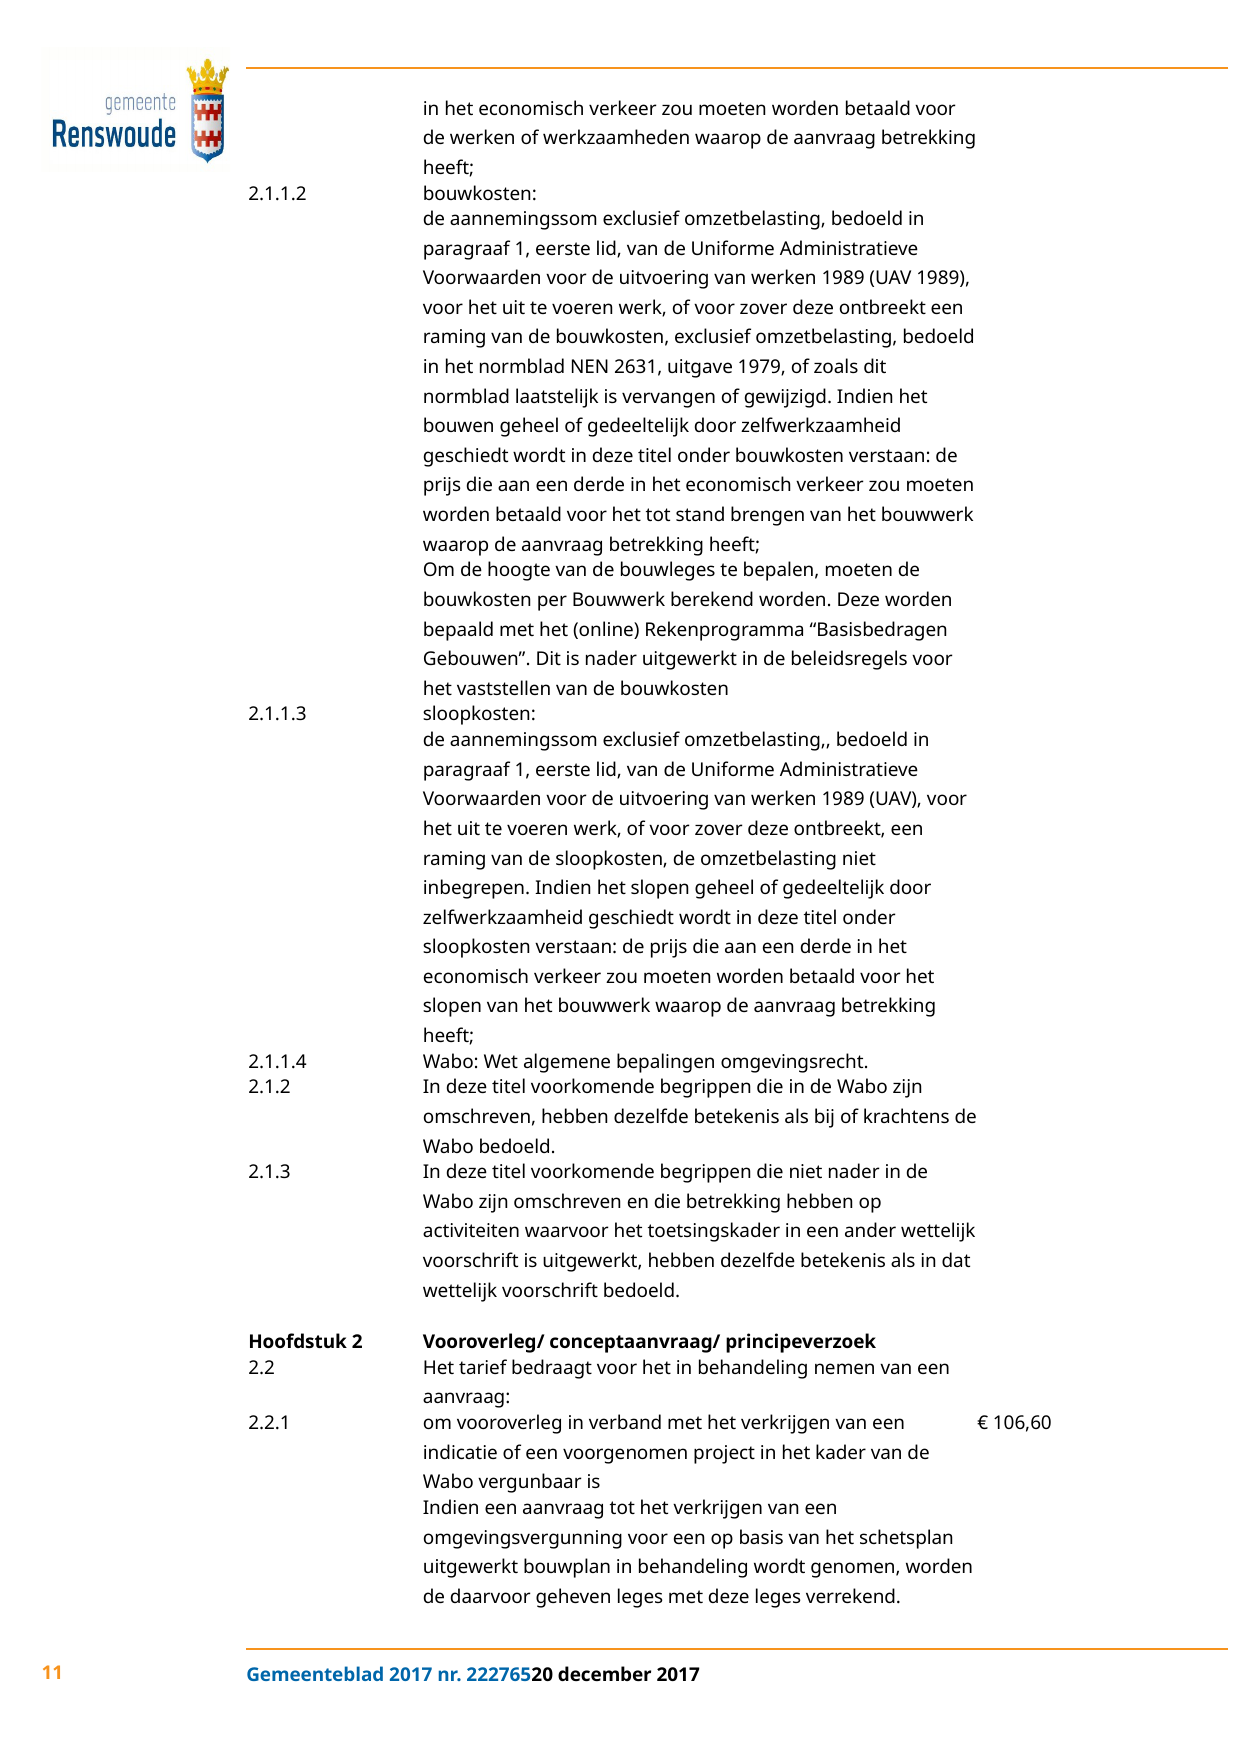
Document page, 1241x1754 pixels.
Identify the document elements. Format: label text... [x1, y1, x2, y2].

table_cell [248, 1494, 423, 1609]
table_cell [977, 726, 1152, 1048]
table_cell [977, 1328, 1152, 1354]
table_cell [977, 205, 1152, 557]
table_cell 2.2 [248, 1354, 423, 1409]
table_cell In deze titel voorkomende begrippen die in de Wabo zijn omschreven, hebben dezelfde betekenis als bij of krachtens de Wabo bedoeld. [423, 1074, 977, 1158]
table_cell [423, 1303, 977, 1328]
table_cell [977, 557, 1152, 701]
table_cell 2.1.3 [248, 1159, 423, 1303]
table_cell [977, 180, 1152, 205]
table_cell [977, 1494, 1152, 1609]
table_cell 2.2.1 [248, 1409, 423, 1494]
table_cell [977, 95, 1152, 180]
table_cell [977, 1048, 1152, 1074]
table_cell in het economisch verkeer zou moeten worden betaald voor de werken of werkzaamheden waarop de aanvraag betrekking heeft; [423, 95, 977, 180]
table_cell [977, 701, 1152, 726]
table_cell In deze titel voorkomende begrippen die niet nader in de Wabo zijn omschreven en die betrekking hebben op activiteiten waarvoor het toetsingskader in een ander wettelijk voorschrift is uitgewerkt, hebben dezelfde betekenis als in dat wettelijk voorschrift bedoeld. [423, 1159, 977, 1303]
table_cell 2.1.2 [248, 1074, 423, 1158]
table_cell Vooroverleg/ conceptaanvraag/ principeverzoek [423, 1328, 977, 1354]
table_cell Wabo: Wet algemene bepalingen omgevingsrecht. [423, 1048, 977, 1074]
table_cell € 106,60 [977, 1409, 1152, 1494]
table_cell sloopkosten: [423, 701, 977, 726]
table_cell 2.1.1.3 [248, 701, 423, 726]
table_cell [248, 726, 423, 1048]
table_cell [977, 1074, 1152, 1158]
picture [41, 47, 231, 172]
table_cell 2.1.1.2 [248, 180, 423, 205]
table_cell [248, 95, 423, 180]
table_cell Hoofdstuk 2 [248, 1328, 423, 1354]
table_cell [977, 1354, 1152, 1409]
table_cell [977, 1159, 1152, 1303]
table_cell de aannemingssom exclusief omzetbelasting, bedoeld in paragraaf 1, eerste lid, van de Uniforme Administratieve Voorwaarden voor de uitvoering van werken 1989 (UAV 1989), voor het uit te voeren werk, of voor zover deze ontbreekt een raming van de bouwkosten, exclusief omzetbelasting, bedoeld in het normblad NEN 2631, uitgave 1979, of zoals dit normblad laatstelijk is vervangen of gewijzigd. Indien het bouwen geheel of gedeeltelijk door zelfwerkzaamheid geschiedt wordt in deze titel onder bouwkosten verstaan: de prijs die aan een derde in het economisch verkeer zou moeten worden betaald voor het tot stand brengen van het bouwwerk waarop de aanvraag betrekking heeft; [423, 205, 977, 557]
table_cell bouwkosten: [423, 180, 977, 205]
table_cell [977, 1303, 1152, 1328]
table_cell om vooroverleg in verband met het verkrijgen van een indicatie of een voorgenomen project in het kader van de Wabo vergunbaar is [423, 1409, 977, 1494]
table_cell [248, 205, 423, 557]
table_cell [248, 557, 423, 701]
table_cell de aannemingssom exclusief omzetbelasting,, bedoeld in paragraaf 1, eerste lid, van de Uniforme Administratieve Voorwaarden voor de uitvoering van werken 1989 (UAV), voor het uit te voeren werk, of voor zover deze ontbreekt, een raming van de sloopkosten, de omzetbelasting niet inbegrepen. Indien het slopen geheel of gedeeltelijk door zelfwerkzaamheid geschiedt wordt in deze titel onder sloopkosten verstaan: de prijs die aan een derde in het economisch verkeer zou moeten worden betaald voor het slopen van het bouwwerk waarop de aanvraag betrekking heeft; [423, 726, 977, 1048]
table_cell Indien een aanvraag tot het verkrijgen van een omgevingsvergunning voor een op basis van het schetsplan uitgewerkt bouwplan in behandeling wordt genomen, worden de daarvoor geheven leges met deze leges verrekend. [423, 1494, 977, 1609]
table_cell [248, 1303, 423, 1328]
table_cell Het tarief bedraagt voor het in behandeling nemen van een aanvraag: [423, 1354, 977, 1409]
table_cell 2.1.1.4 [248, 1048, 423, 1074]
table_cell Om de hoogte van de bouwleges te bepalen, moeten de bouwkosten per Bouwwerk berekend worden. Deze worden bepaald met het (online) Rekenprogramma “Basisbedragen Gebouwen”. Dit is nader uitgewerkt in de beleidsregels voor het vaststellen van de bouwkosten [423, 557, 977, 701]
